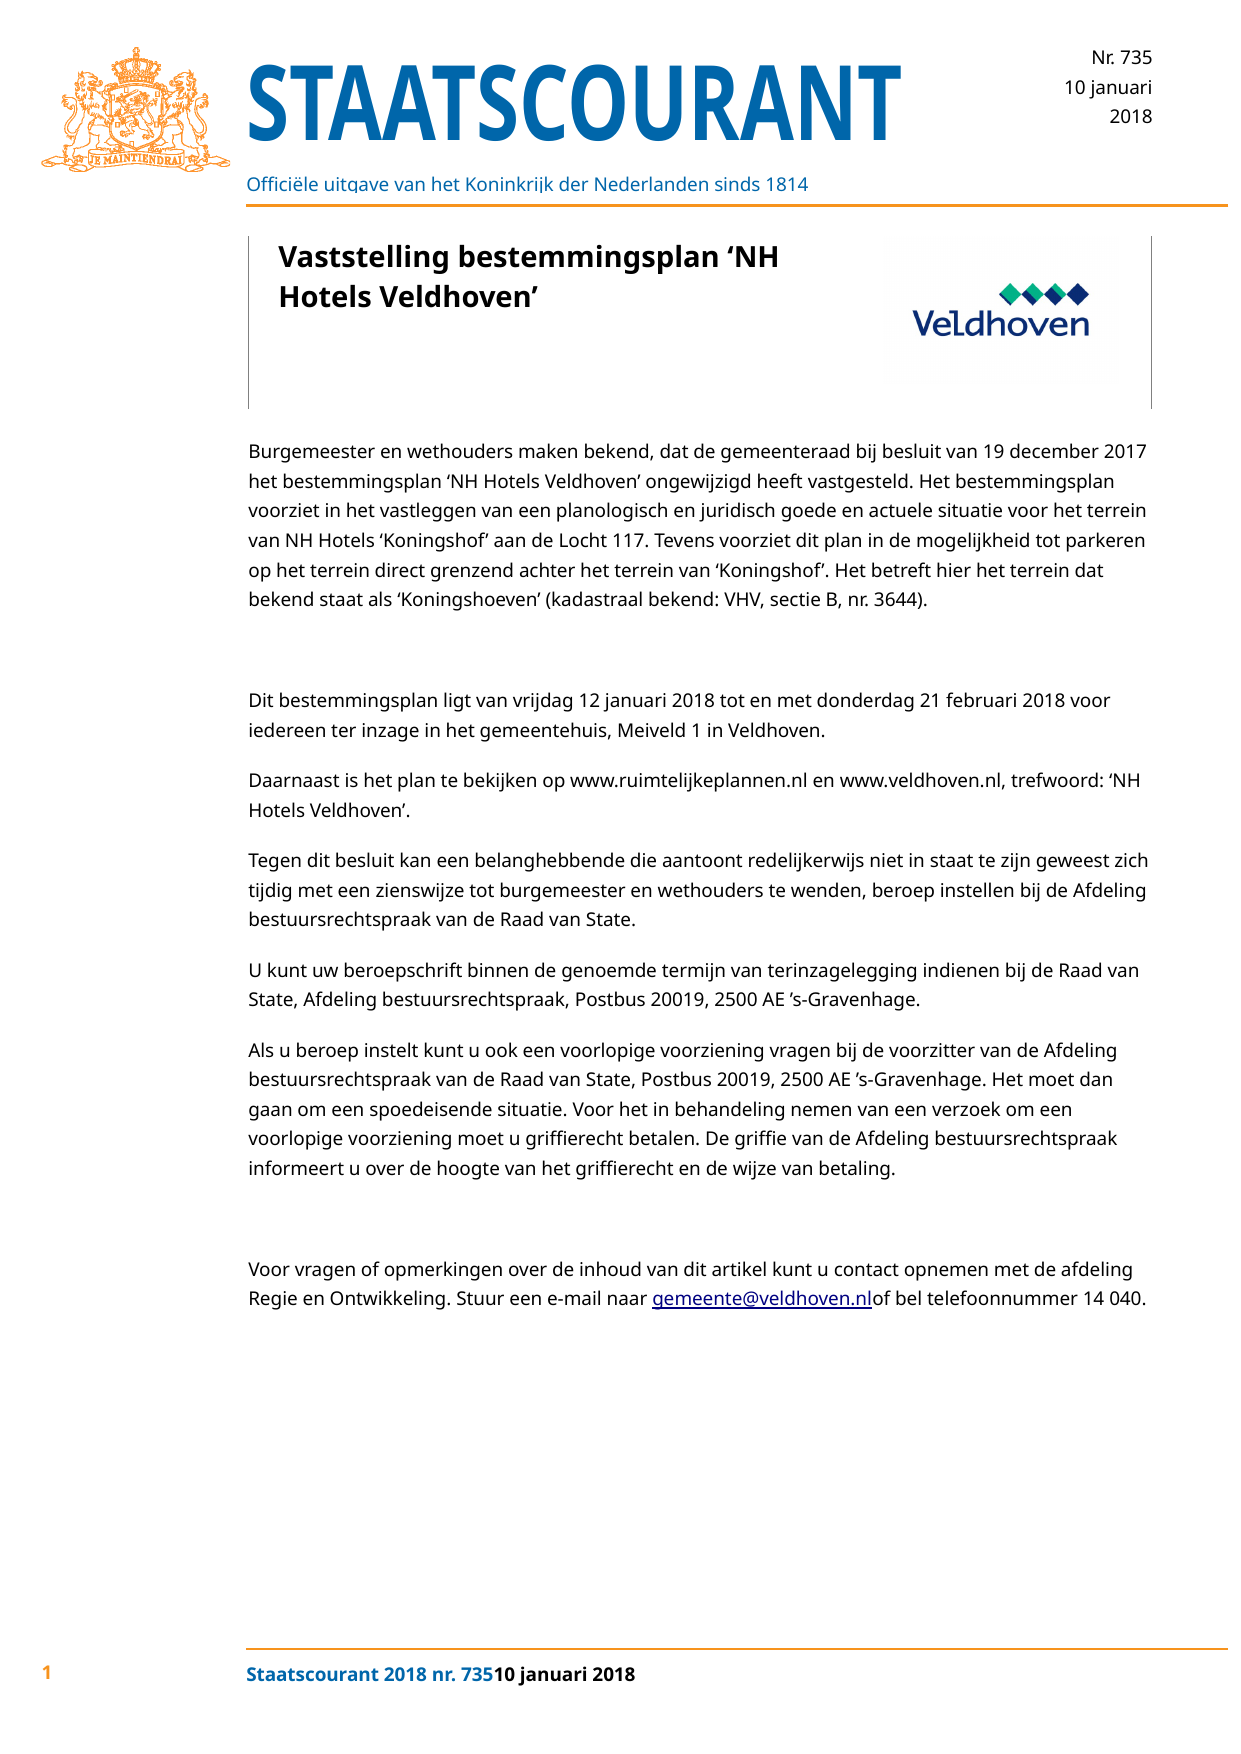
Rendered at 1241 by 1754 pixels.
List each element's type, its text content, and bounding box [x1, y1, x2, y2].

text Dit bestemmingsplan ligt van vrijdag 12 januari 2018 tot en met donderdag 21 februari 2018 voor iedereen ter inzage in het gemeentehuis, Meiveld 1 in Veldhoven. [248, 687, 1152, 743]
table_header [850, 236, 1151, 409]
text Tegen dit besluit kan een belanghebbende die aantoont redelijkerwijs niet in staat te zijn geweest zich tijdig met een zienswijze tot burgemeester en wethouders te wenden, beroep instellen bij de Afdeling bestuursrechtspraak van de Raad van State. [248, 847, 1152, 932]
text Voor vragen of opmerkingen over de inhoud van dit artikel kunt u contact opnemen met de afdeling Regie en Ontwikkeling. Stuur een e-mail naar gemeente@veldhoven.nlof bel telefoonnummer 14 040. [248, 1256, 1152, 1311]
text Daarnaast is het plan te bekijken op www.ruimtelijkeplannen.nl en www.veldhoven.nl, trefwoord: ‘NH Hotels Veldhoven’. [248, 767, 1152, 823]
picture [41, 47, 231, 172]
text Als u beroep instelt kunt u ook een voorlopige voorziening vragen bij de voorzitter van de Afdeling bestuursrechtspraak van de Raad van State, Postbus 20019, 2500 AE ’s-Gravenhage. Het moet dan gaan om een spoedeisende situatie. Voor het in behandeling nemen van een verzoek om een voorlopige voorziening moet u griffierecht betalen. De griffie van de Afdeling bestuursrechtspraak informeert u over de hoogte van het griffierecht en de wijze van betaling. [248, 1037, 1152, 1181]
table_header Vaststelling bestemmingsplan ‘NH Hotels Veldhoven’ [249, 236, 850, 409]
text Burgemeester en wethouders maken bekend, dat de gemeenteraad bij besluit van 19 december 2017 het bestemmingsplan ‘NH Hotels Veldhoven’ ongewijzigd heeft vastgesteld. Het bestemmingsplan voorziet in het vastleggen van een planologisch en juridisch goede en actuele situatie voor het terrein van NH Hotels ‘Koningshof’ aan de Locht 117. Tevens voorziet dit plan in de mogelijkheid tot parkeren op het terrein direct grenzend achter het terrein van ‘Koningshof’. Het betreft hier het terrein dat bekend staat als ‘Koningshoeven’ (kadastraal bekend: VHV, sectie B, nr. 3644). [248, 438, 1152, 612]
picture [882, 236, 1119, 384]
text U kunt uw beroepschrift binnen de genoemde termijn van terinzagelegging indienen bij de Raad van State, Afdeling bestuursrechtspraak, Postbus 20019, 2500 AE ’s-Gravenhage. [248, 957, 1152, 1012]
